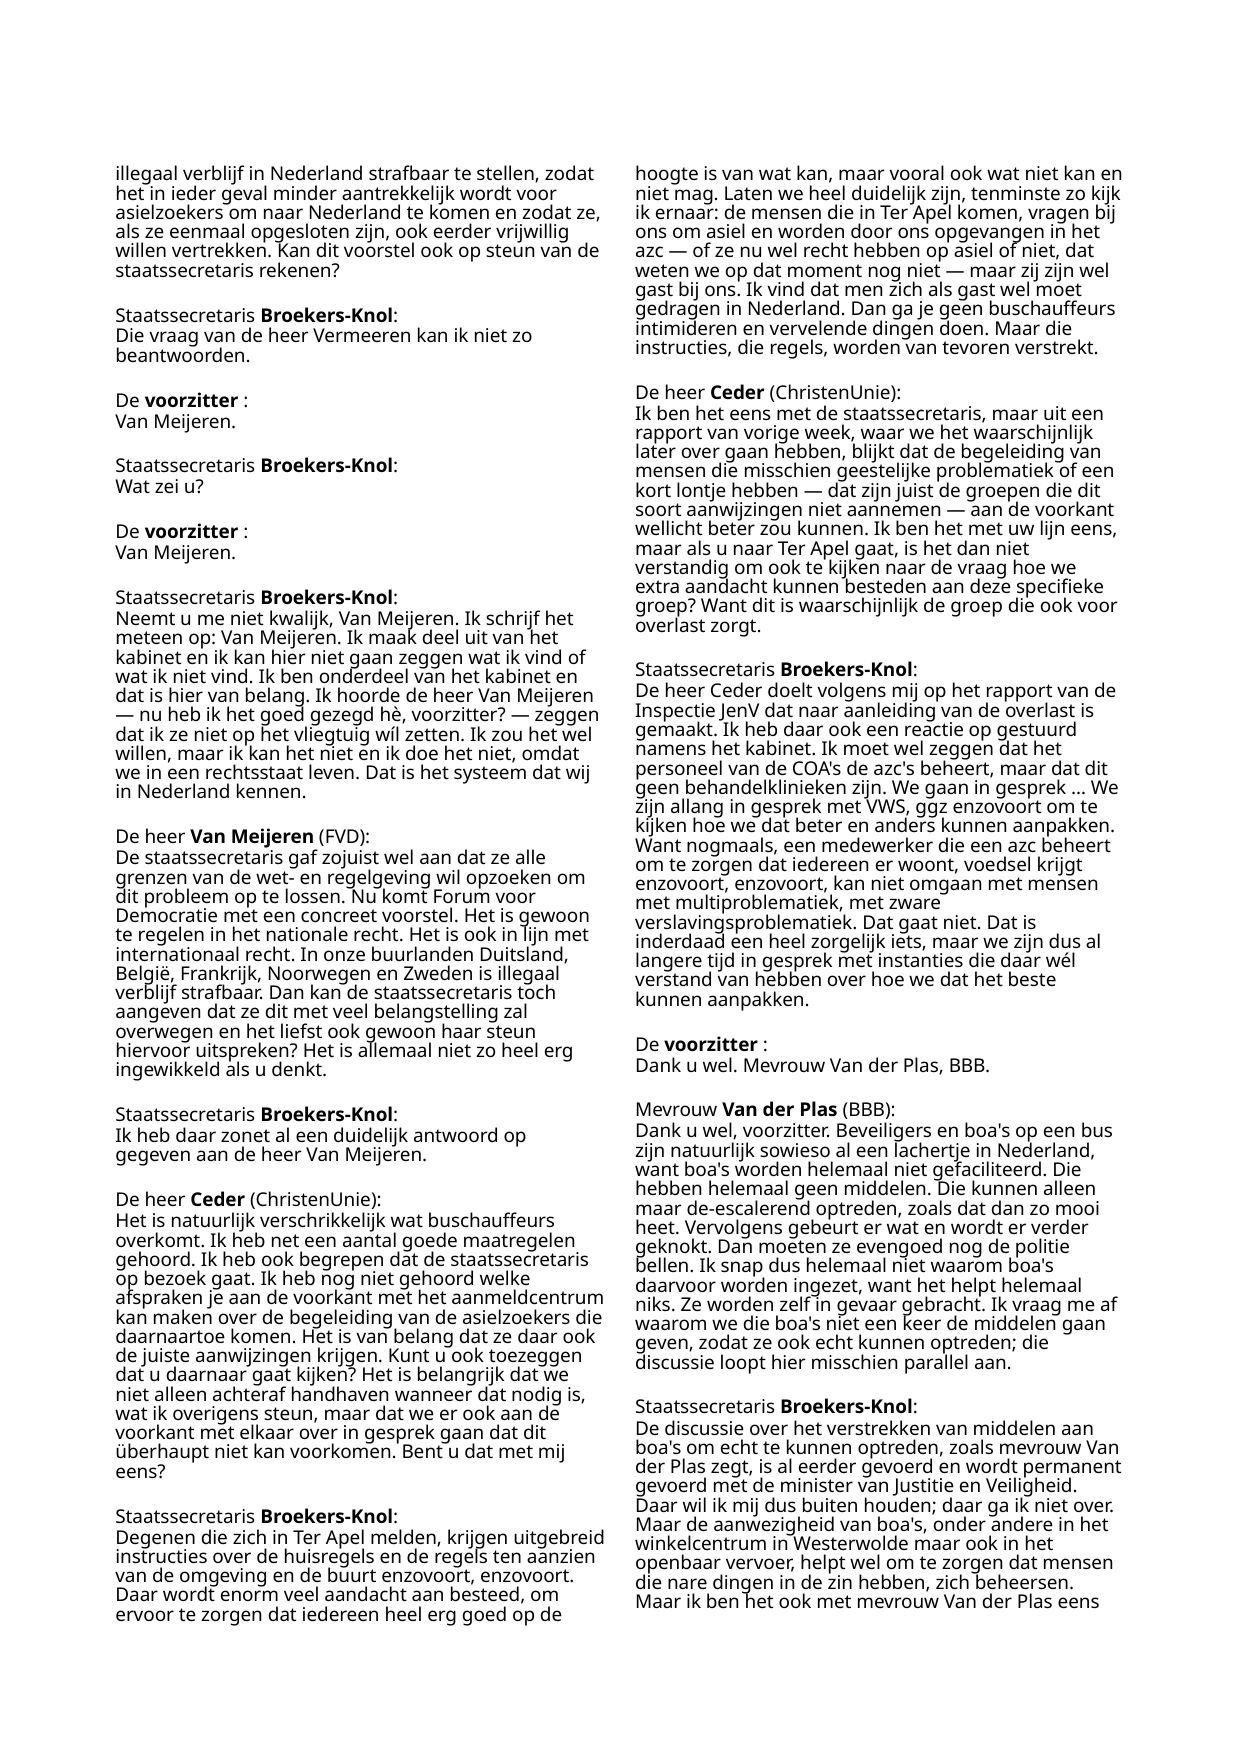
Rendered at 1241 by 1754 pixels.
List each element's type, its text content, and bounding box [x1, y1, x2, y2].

text Staatssecretaris Broekers-Knol: [115, 302, 605, 327]
text De voorzitter : [115, 387, 605, 413]
text De discussie over het verstrekken van middelen aan boa's om echt te kunnen optreden, zoals mevrouw Van der Plas zegt, is al eerder gevoerd en wordt permanent gevoerd met de minister van Justitie en Veiligheid. Daar wil ik mij dus buiten houden; daar ga ik niet over. Maar de aanwezigheid van boa's, onder andere in het winkelcentrum in Westerwolde maar ook in het openbaar vervoer, helpt wel om te zorgen dat mensen die nare dingen in de zin hebben, zich beheersen. Maar ik ben het ook met mevrouw Van der Plas eens [635, 1419, 1125, 1612]
text Die vraag van de heer Vermeeren kan ik niet zo beantwoorden. [115, 327, 605, 366]
text Van Meijeren. [115, 544, 605, 563]
text De voorzitter : [115, 518, 605, 544]
text Degenen die zich in Ter Apel melden, krijgen uitgebreid instructies over de huisregels en de regels ten aanzien van de omgeving en de buurt enzovoort, enzovoort. Daar wordt enorm veel aandacht aan besteed, om ervoor te zorgen dat iedereen heel erg goed op de [115, 1529, 605, 1625]
text Staatssecretaris Broekers-Knol: [115, 1503, 605, 1529]
text hoogte is van wat kan, maar vooral ook wat niet kan en niet mag. Laten we heel duidelijk zijn, tenminste zo kijk ik ernaar: de mensen die in Ter Apel komen, vragen bij ons om asiel en worden door ons opgevangen in het azc — of ze nu wel recht hebben op asiel of niet, dat weten we op dat moment nog niet — maar zij zijn wel gast bij ons. Ik vind dat men zich als gast wel moet gedragen in Nederland. Dan ga je geen buschauffeurs intimideren en vervelende dingen doen. Maar die instructies, die regels, worden van tevoren verstrekt. [635, 165, 1125, 358]
text Wat zei u? [115, 478, 605, 498]
text Staatssecretaris Broekers-Knol: [115, 584, 605, 610]
text De heer Ceder (ChristenUnie): [635, 379, 1125, 404]
text Mevrouw Van der Plas (BBB): [635, 1097, 1125, 1122]
text Van Meijeren. [115, 413, 605, 432]
text Dank u wel, voorzitter. Beveiligers en boa's op een bus zijn natuurlijk sowieso al een lachertje in Nederland, want boa's worden helemaal niet gefaciliteerd. Die hebben helemaal geen middelen. Die kunnen alleen maar de-escalerend optreden, zoals dat dan zo mooi heet. Vervolgens gebeurt er wat en wordt er verder geknokt. Dan moeten ze evengoed nog de politie bellen. Ik snap dus helemaal niet waarom boa's daarvoor worden ingezet, want het helpt helemaal niks. Ze worden zelf in gevaar gebracht. Ik vraag me af waarom we die boa's niet een keer de middelen gaan geven, zodat ze ook echt kunnen optreden; die discussie loopt hier misschien parallel aan. [635, 1122, 1125, 1373]
text De heer Ceder doelt volgens mij op het rapport van de Inspectie JenV dat naar aanleiding van de overlast is gemaakt. Ik heb daar ook een reactie op gestuurd namens het kabinet. Ik moet wel zeggen dat het personeel van de COA's de azc's beheert, maar dat dit geen behandelklinieken zijn. We gaan in gesprek … We zijn allang in gesprek met VWS, ggz enzovoort om te kijken hoe we dat beter en anders kunnen aanpakken. Want nogmaals, een medewerker die een azc beheert om te zorgen dat iedereen er woont, voedsel krijgt enzovoort, enzovoort, kan niet omgaan met mensen met multiproblematiek, met zware verslavingsproblematiek. Dat gaat niet. Dat is inderdaad een heel zorgelijk iets, maar we zijn dus al langere tijd in gesprek met instanties die daar wél verstand van hebben over hoe we dat het beste kunnen aanpakken. [635, 682, 1125, 1010]
text Staatssecretaris Broekers-Knol: [115, 453, 605, 478]
text Staatssecretaris Broekers-Knol: [635, 657, 1125, 682]
text De staatssecretaris gaf zojuist wel aan dat ze alle grenzen van de wet- en regelgeving wil opzoeken om dit probleem op te lossen. Nu komt Forum voor Democratie met een concreet voorstel. Het is gewoon te regelen in het nationale recht. Het is ook in lijn met internationaal recht. In onze buurlanden Duitsland, België, Frankrijk, Noorwegen en Zweden is illegaal verblijf strafbaar. Dan kan de staatssecretaris toch aangeven dat ze dit met veel belangstelling zal overwegen en het liefst ook gewoon haar steun hiervoor uitspreken? Het is allemaal niet zo heel erg ingewikkeld als u denkt. [115, 849, 605, 1081]
text Ik ben het eens met de staatssecretaris, maar uit een rapport van vorige week, waar we het waarschijnlijk later over gaan hebben, blijkt dat de begeleiding van mensen die misschien geestelijke problematiek of een kort lontje hebben — dat zijn juist de groepen die dit soort aanwijzingen niet aannemen — aan de voorkant wellicht beter zou kunnen. Ik ben het met uw lijn eens, maar als u naar Ter Apel gaat, is het dan niet verstandig om ook te kijken naar de vraag hoe we extra aandacht kunnen besteden aan deze specifieke groep? Want dit is waarschijnlijk de groep die ook voor overlast zorgt. [635, 404, 1125, 636]
text Neemt u me niet kwalijk, Van Meijeren. Ik schrijf het meteen op: Van Meijeren. Ik maak deel uit van het kabinet en ik kan hier niet gaan zeggen wat ik vind of wat ik niet vind. Ik ben onderdeel van het kabinet en dat is hier van belang. Ik hoorde de heer Van Meijeren — nu heb ik het goed gezegd hè, voorzitter? — zeggen dat ik ze niet op het vliegtuig wíl zetten. Ik zou het wel willen, maar ik kan het niet en ik doe het niet, omdat we in een rechtsstaat leven. Dat is het systeem dat wij in Nederland kennen. [115, 610, 605, 803]
text De voorzitter : [635, 1031, 1125, 1057]
text Het is natuurlijk verschrikkelijk wat buschauffeurs overkomt. Ik heb net een aantal goede maatregelen gehoord. Ik heb ook begrepen dat de staatssecretaris op bezoek gaat. Ik heb nog niet gehoord welke afspraken je aan de voorkant met het aanmeldcentrum kan maken over de begeleiding van de asielzoekers die daarnaartoe komen. Het is van belang dat ze daar ook de juiste aanwijzingen krijgen. Kunt u ook toezeggen dat u daarnaar gaat kijken? Het is belangrijk dat we niet alleen achteraf handhaven wanneer dat nodig is, wat ik overigens steun, maar dat we er ook aan de voorkant met elkaar over in gesprek gaan dat dit überhaupt niet kan voorkomen. Bent u dat met mij eens? [115, 1212, 605, 1482]
text De heer Van Meijeren (FVD): [115, 824, 605, 849]
text Staatssecretaris Broekers-Knol: [115, 1101, 605, 1127]
text Ik heb daar zonet al een duidelijk antwoord op gegeven aan de heer Van Meijeren. [115, 1127, 605, 1166]
text Dank u wel. Mevrouw Van der Plas, BBB. [635, 1057, 1125, 1076]
text De heer Ceder (ChristenUnie): [115, 1187, 605, 1212]
text Staatssecretaris Broekers-Knol: [635, 1394, 1125, 1419]
text illegaal verblijf in Nederland strafbaar te stellen, zodat het in ieder geval minder aantrekkelijk wordt voor asielzoekers om naar Nederland te komen en zodat ze, als ze eenmaal opgesloten zijn, ook eerder vrijwillig willen vertrekken. Kan dit voorstel ook op steun van de staatssecretaris rekenen? [115, 165, 605, 281]
